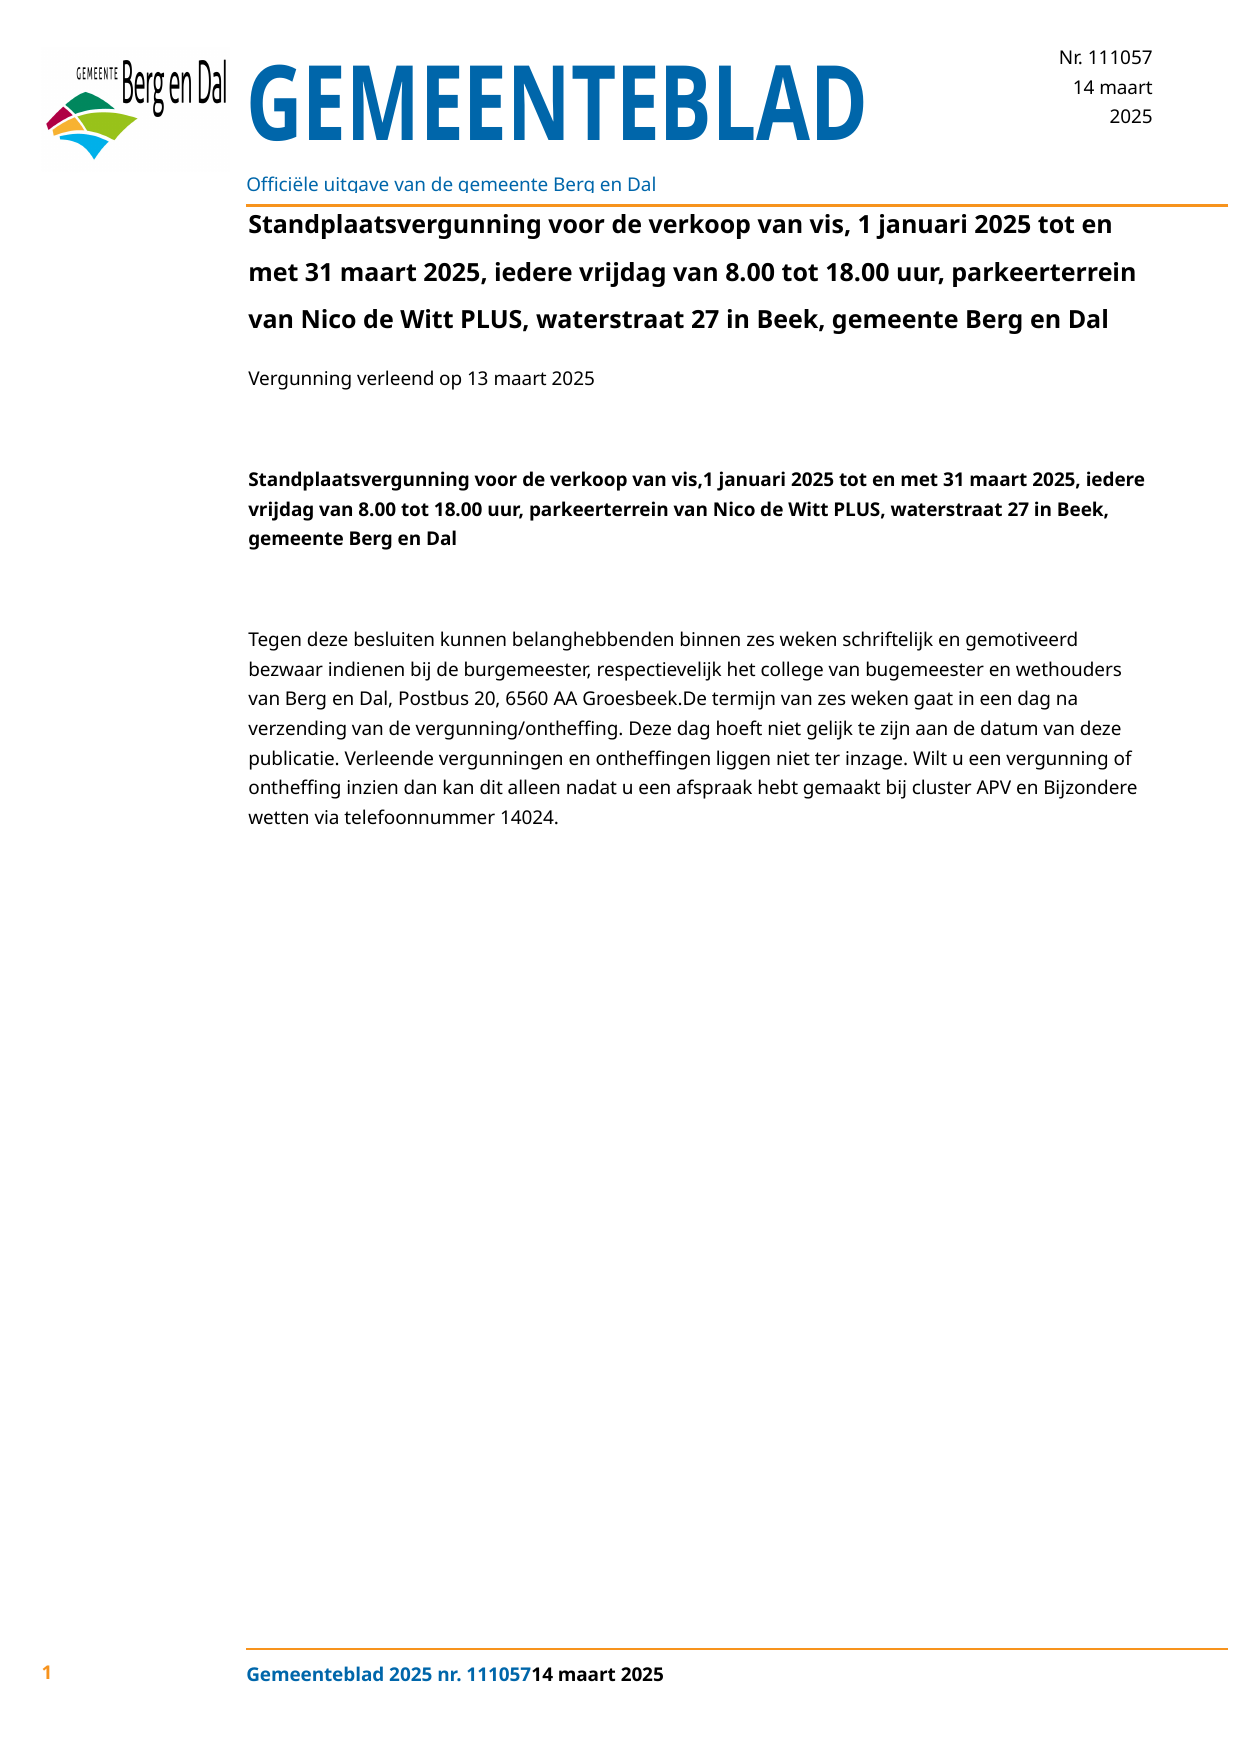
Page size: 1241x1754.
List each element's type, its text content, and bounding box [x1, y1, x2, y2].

text Vergunning verleend op 13 maart 2025 [248, 366, 1152, 391]
text Tegen deze besluiten kunnen belanghebbenden binnen zes weken schriftelijk en gemotiveerd bezwaar indienen bij de burgemeester, respectievelijk het college van bugemeester en wethouders van Berg en Dal, Postbus 20, 6560 AA Groesbeek.De termijn van zes weken gaat in een dag na verzending van de vergunning/ontheffing. Deze dag hoeft niet gelijk te zijn aan de datum van deze publicatie. Verleende vergunningen en ontheffingen liggen niet ter inzage. Wilt u een vergunning of ontheffing inzien dan kan dit alleen nadat u een afspraak hebt gemaakt bij cluster APV en Bijzondere wetten via telefoonnummer 14024. [248, 626, 1152, 829]
text Standplaatsvergunning voor de verkoop van vis, 1 januari 2025 tot en met 31 maart 2025, iedere vrijdag van 8.00 tot 18.00 uur, parkeerterrein van Nico de Witt PLUS, waterstraat 27 in Beek, gemeente Berg en Dal [248, 207, 1152, 336]
text Standplaatsvergunning voor de verkoop van vis,1 januari 2025 tot en met 31 maart 2025, iedere vrijdag van 8.00 tot 18.00 uur, parkeerterrein van Nico de Witt PLUS, waterstraat 27 in Beek, gemeente Berg en Dal [248, 466, 1152, 551]
picture [41, 47, 231, 172]
